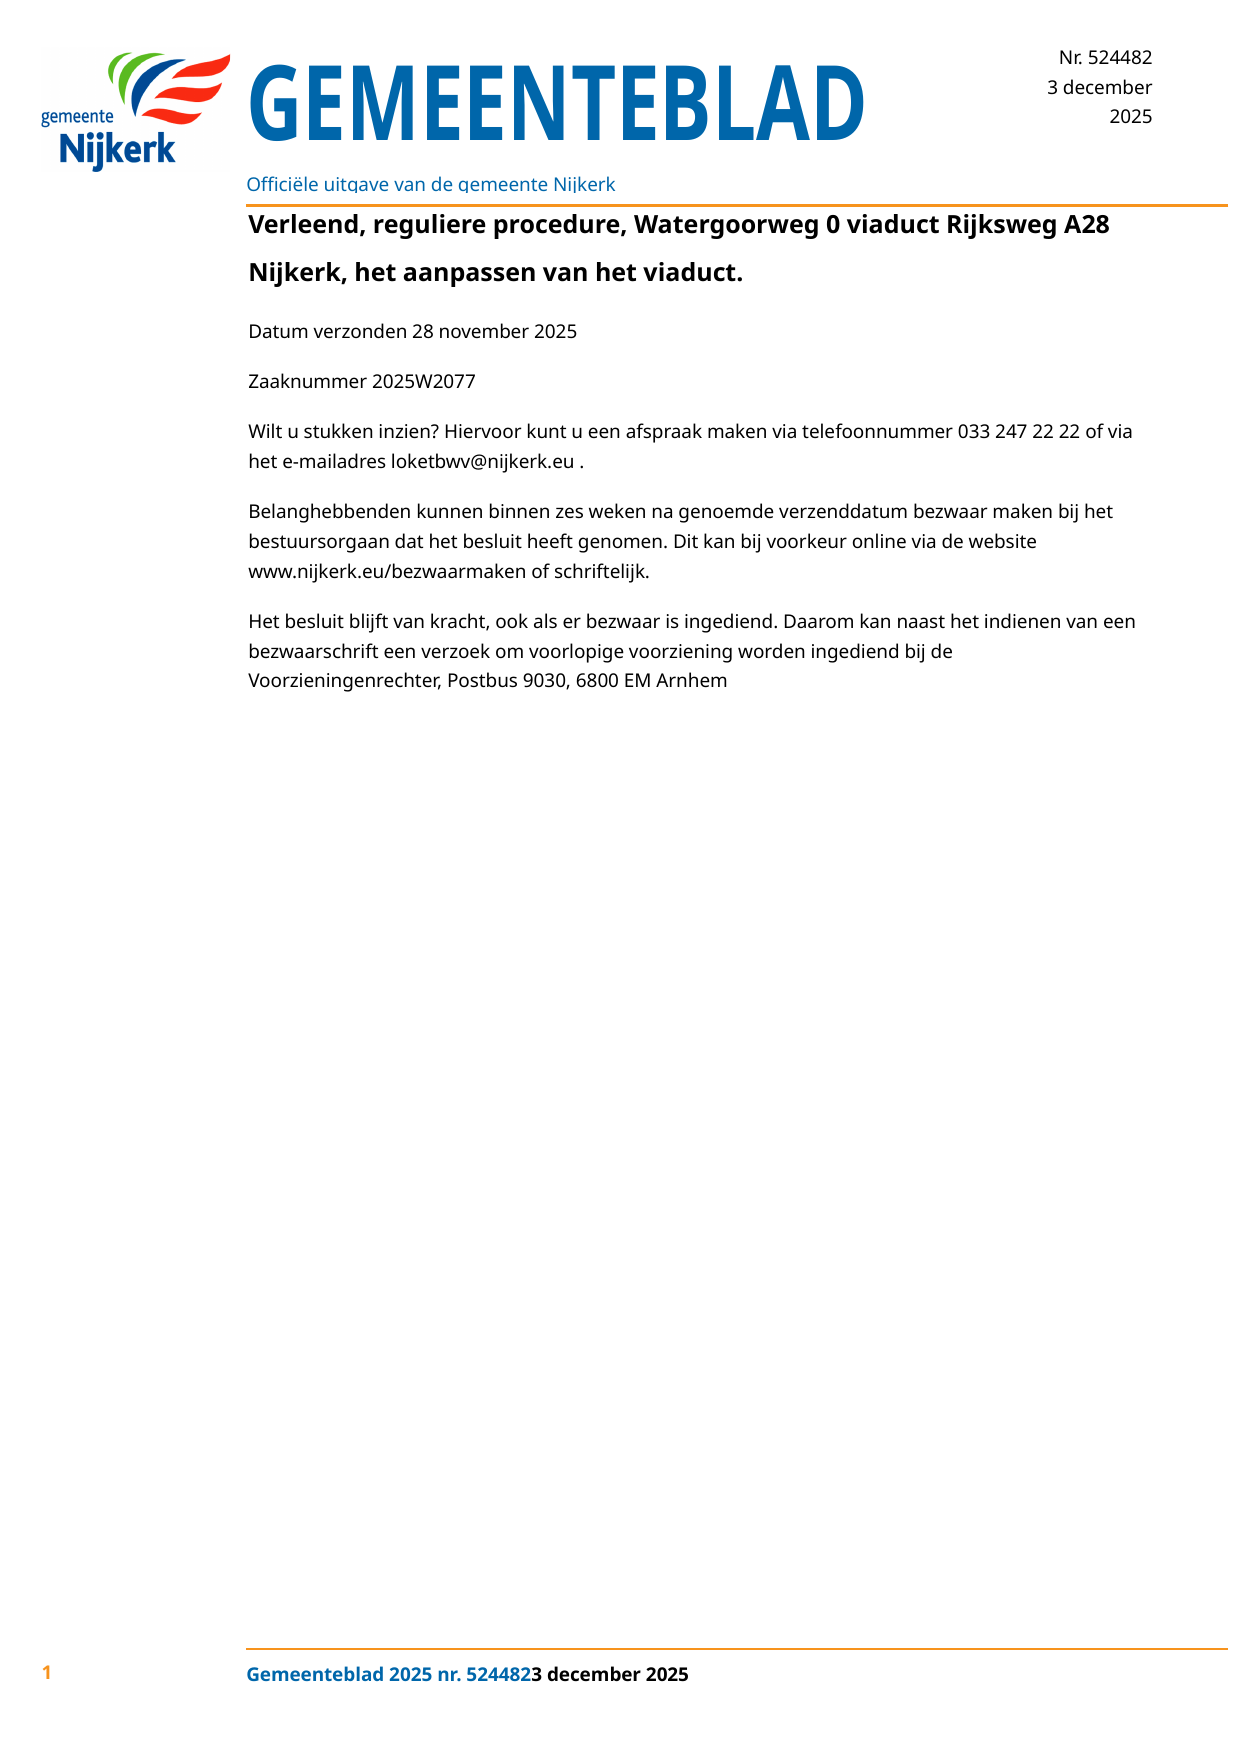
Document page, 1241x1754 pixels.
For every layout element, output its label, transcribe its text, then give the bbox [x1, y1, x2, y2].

text Datum verzonden 28 november 2025 [248, 318, 1152, 344]
text Belanghebbenden kunnen binnen zes weken na genoemde verzenddatum bezwaar maken bij het bestuursorgaan dat het besluit heeft genomen. Dit kan bij voorkeur online via de website www.nijkerk.eu/bezwaarmaken of schriftelijk. [248, 499, 1152, 584]
text Verleend, reguliere procedure, Watergoorweg 0 viaduct Rijksweg A28 Nijkerk, het aanpassen van het viaduct. [248, 207, 1152, 288]
text Het besluit blijft van kracht, ook als er bezwaar is ingediend. Daarom kan naast het indienen van een bezwaarschrift een verzoek om voorlopige voorziening worden ingediend bij de Voorzieningenrechter, Postbus 9030, 6800 EM Arnhem [248, 608, 1152, 693]
text Wilt u stukken inzien? Hiervoor kunt u een afspraak maken via telefoonnummer 033 247 22 22 of via het e-mailadres loketbwv@nijkerk.eu . [248, 419, 1152, 474]
text Zaaknummer 2025W2077 [248, 368, 1152, 394]
picture [41, 47, 231, 172]
